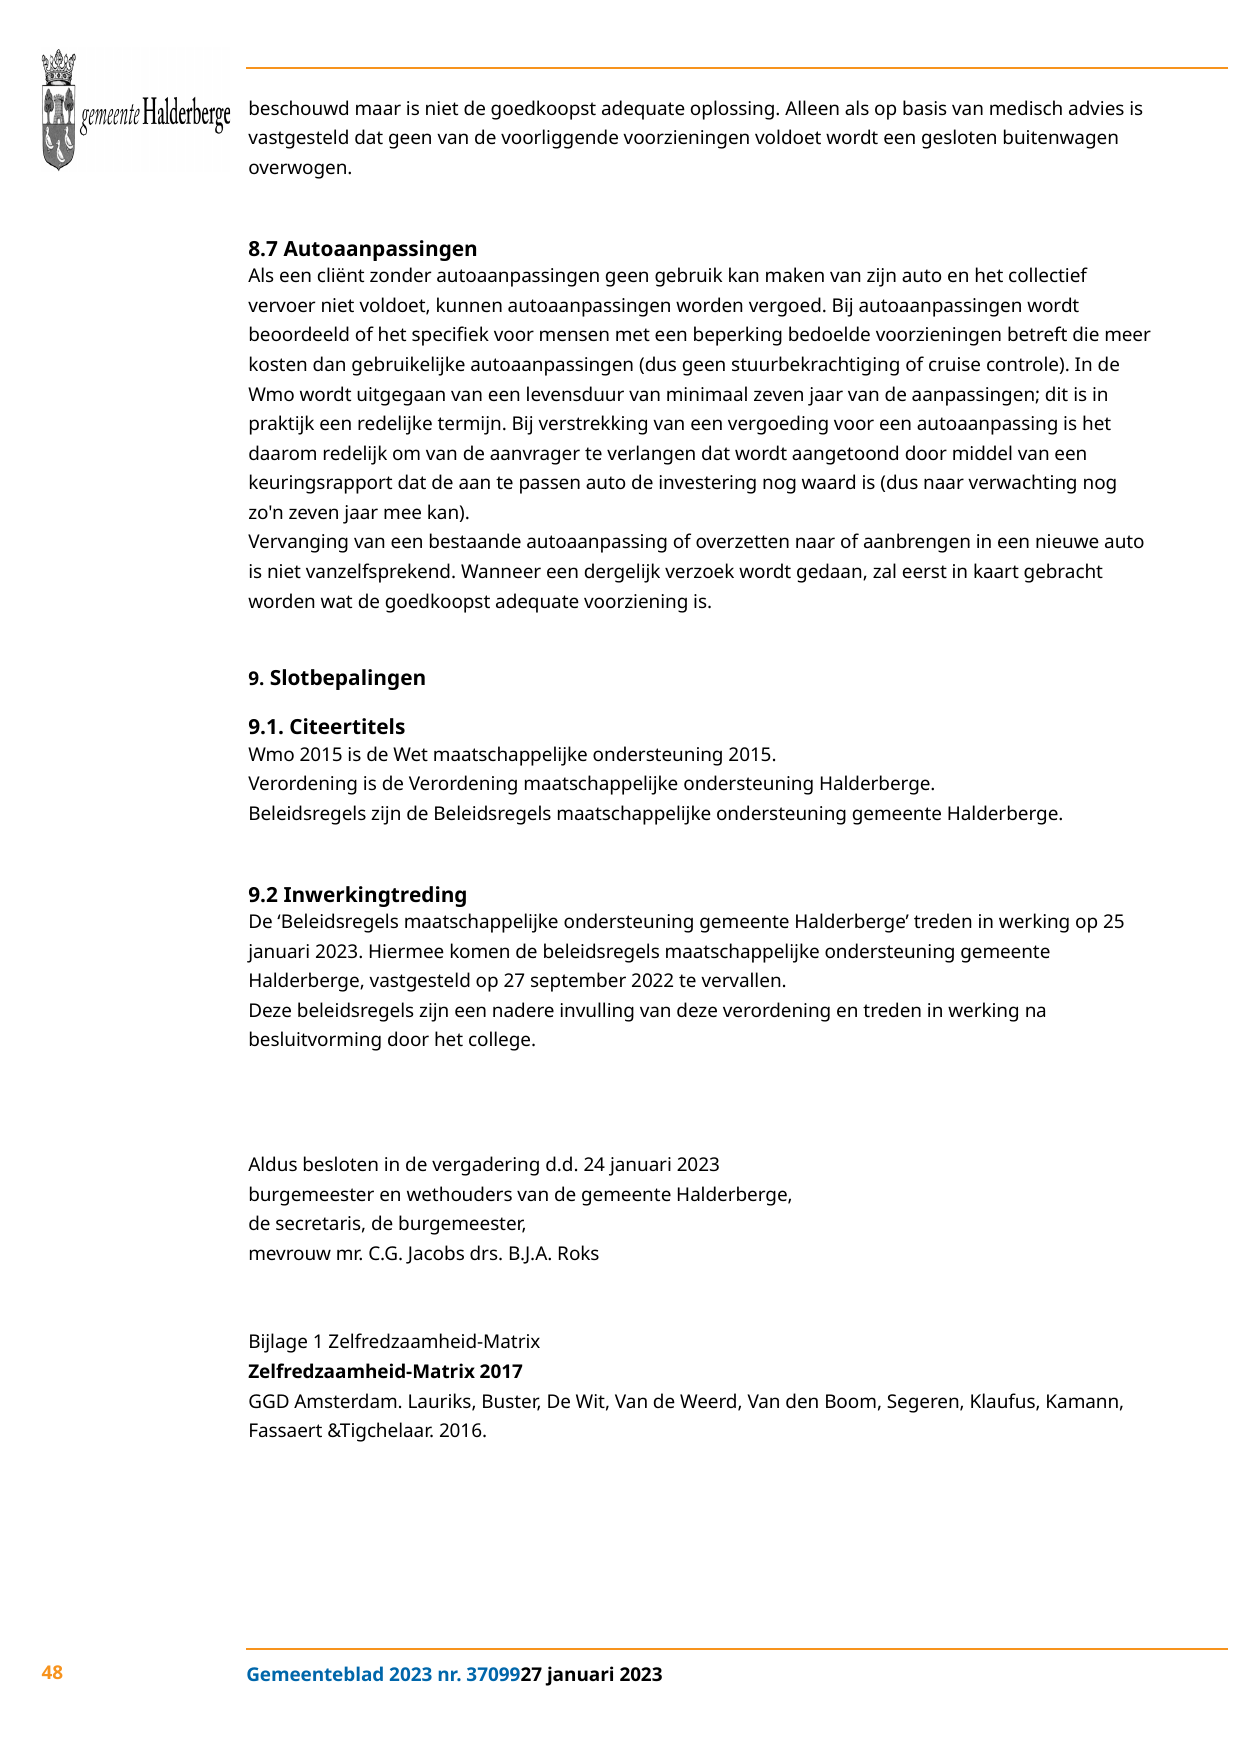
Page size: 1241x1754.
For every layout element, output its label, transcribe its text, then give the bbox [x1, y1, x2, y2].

text mevrouw mr. C.G. Jacobs drs. B.J.A. Roks [248, 1240, 1152, 1266]
text 9.2 Inwerkingtreding [248, 880, 1152, 908]
text Wmo 2015 is de Wet maatschappelijke ondersteuning 2015. [248, 741, 1152, 766]
text 9.1. Citeertitels [248, 712, 1152, 741]
text 9. Slotbepalingen [248, 663, 1152, 691]
text de secretaris, de burgemeester, [248, 1210, 1152, 1236]
text GGD Amsterdam. Lauriks, Buster, De Wit, Van de Weerd, Van den Boom, Segeren, Klaufus, Kamann, Fassaert &Tigchelaar. 2016. [248, 1388, 1152, 1443]
text De ‘Beleidsregels maatschappelijke ondersteuning gemeente Halderberge’ treden in werking op 25 januari 2023. Hiermee komen de beleidsregels maatschappelijke ondersteuning gemeente Halderberge, vastgesteld op 27 september 2022 te vervallen. [248, 908, 1152, 993]
text Beleidsregels zijn de Beleidsregels maatschappelijke ondersteuning gemeente Halderberge. [248, 800, 1152, 826]
text burgemeester en wethouders van de gemeente Halderberge, [248, 1181, 1152, 1206]
text 8.7 Autoaanpassingen [248, 234, 1152, 262]
text Verordening is de Verordening maatschappelijke ondersteuning Halderberge. [248, 770, 1152, 796]
text beschouwd maar is niet de goedkoopst adequate oplossing. Alleen als op basis van medisch advies is vastgesteld dat geen van de voorliggende voorzieningen voldoet wordt een gesloten buitenwagen overwogen. [248, 95, 1152, 180]
text Aldus besloten in de vergadering d.d. 24 januari 2023 [248, 1151, 1152, 1177]
picture [41, 47, 231, 172]
text Vervanging van een bestaande autoaanpassing of overzetten naar of aanbrengen in een nieuwe auto is niet vanzelfsprekend. Wanneer een dergelijk verzoek wordt gedaan, zal eerst in kaart gebracht worden wat de goedkoopst adequate voorziening is. [248, 529, 1152, 613]
text Als een cliënt zonder autoaanpassingen geen gebruik kan maken van zijn auto en het collectief vervoer niet voldoet, kunnen autoaanpassingen worden vergoed. Bij autoaanpassingen wordt beoordeeld of het specifiek voor mensen met een beperking bedoelde voorzieningen betreft die meer kosten dan gebruikelijke autoaanpassingen (dus geen stuurbekrachtiging of cruise controle). In de Wmo wordt uitgegaan van een levensduur van minimaal zeven jaar van de aanpassingen; dit is in praktijk een redelijke termijn. Bij verstrekking van een vergoeding voor een autoaanpassing is het daarom redelijk om van de aanvrager te verlangen dat wordt aangetoond door middel van een keuringsrapport dat de aan te passen auto de investering nog waard is (dus naar verwachting nog zo'n zeven jaar mee kan). [248, 262, 1152, 525]
text Bijlage 1 Zelfredzaamheid-Matrix [248, 1329, 1152, 1354]
text Deze beleidsregels zijn een nadere invulling van deze verordening en treden in werking na besluitvorming door het college. [248, 997, 1152, 1052]
text Zelfredzaamheid-Matrix 2017 [248, 1358, 1152, 1384]
